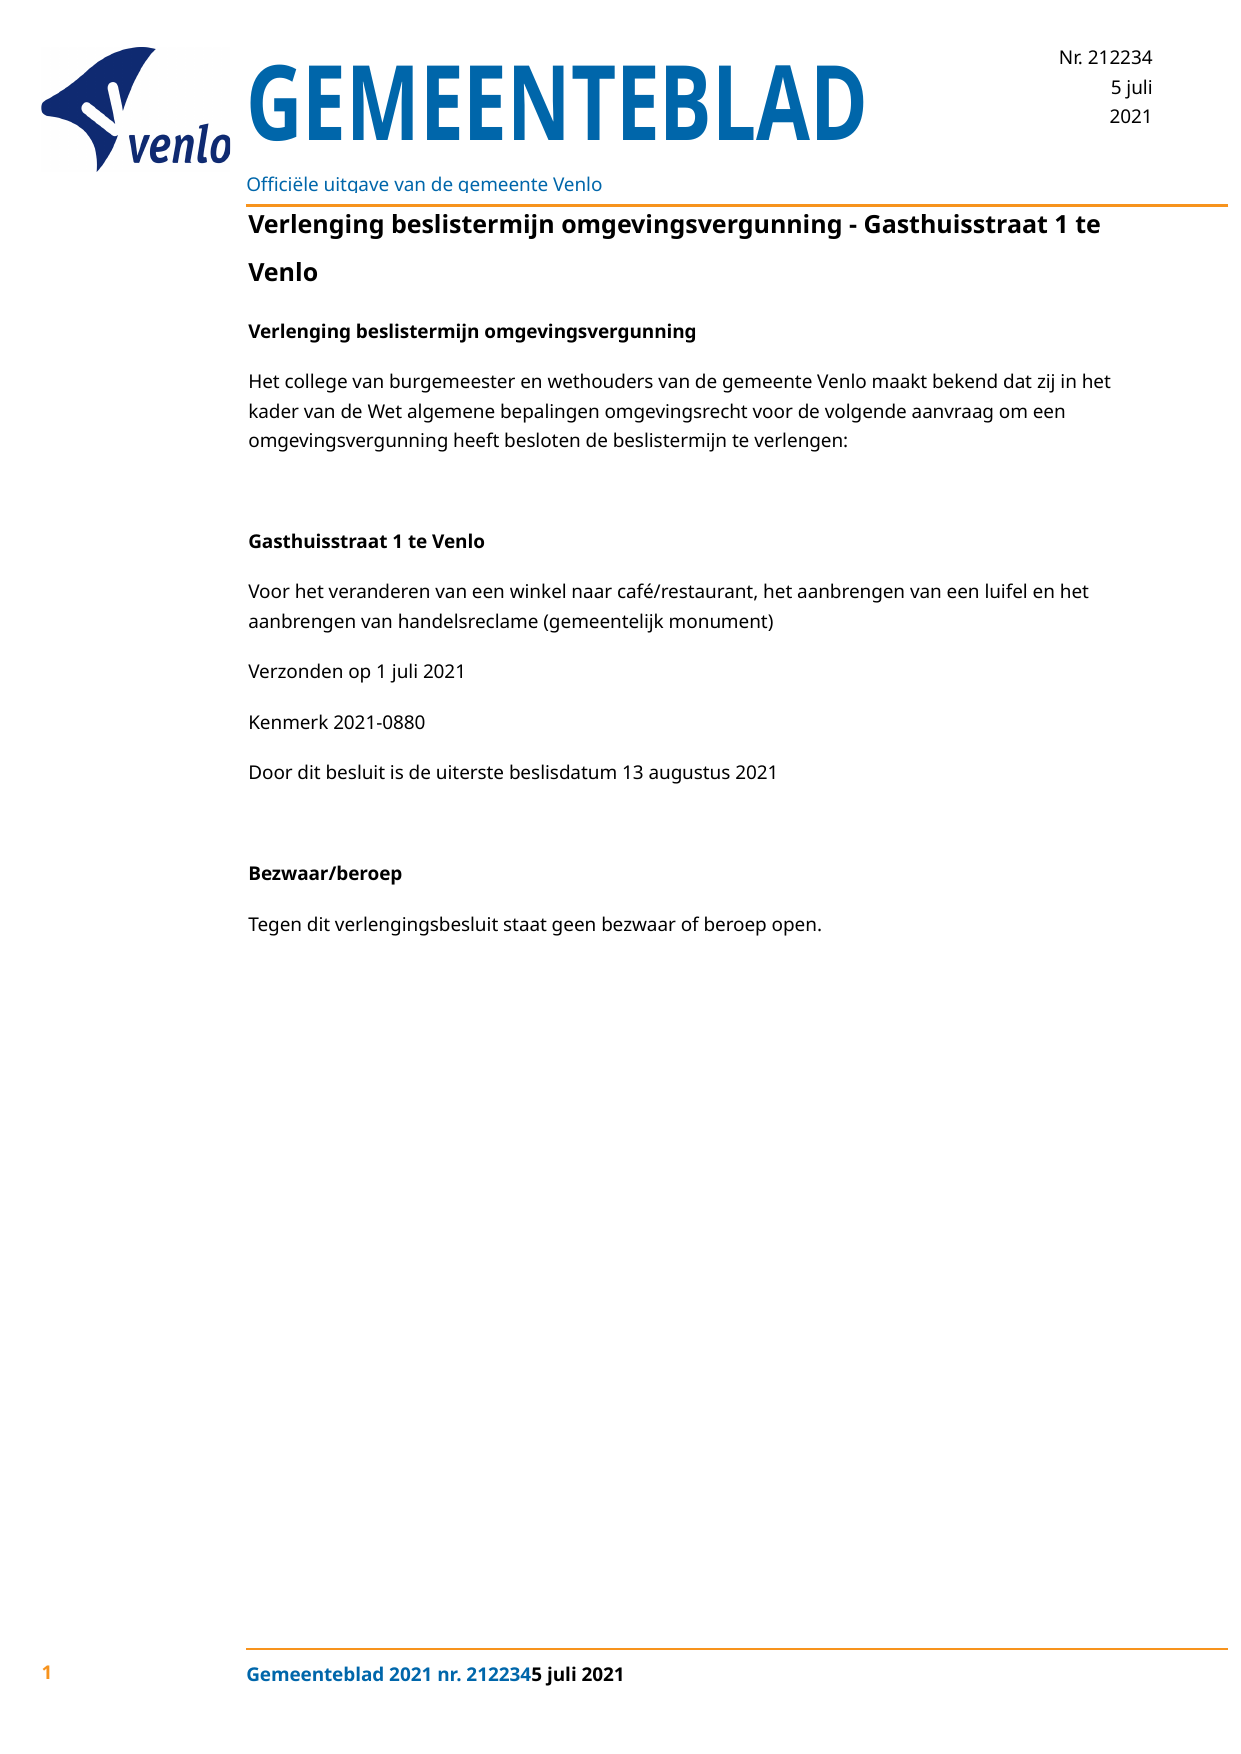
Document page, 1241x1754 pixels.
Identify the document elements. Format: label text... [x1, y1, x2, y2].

text Gasthuisstraat 1 te Venlo [248, 528, 1152, 554]
text Kenmerk 2021-0880 [248, 709, 1152, 735]
text Bezwaar/beroep [248, 860, 1152, 886]
text Voor het veranderen van een winkel naar café/restaurant, het aanbrengen van een luifel en het aanbrengen van handelsreclame (gemeentelijk monument) [248, 579, 1152, 634]
picture [41, 47, 231, 172]
text Het college van burgemeester en wethouders van de gemeente Venlo maakt bekend dat zij in het kader van de Wet algemene bepalingen omgevingsrecht voor de volgende aanvraag om een omgevingsvergunning heeft besloten de beslistermijn te verlengen: [248, 368, 1152, 453]
text Verzonden op 1 juli 2021 [248, 659, 1152, 684]
text Tegen dit verlengingsbesluit staat geen bezwaar of beroep open. [248, 911, 1152, 937]
text Door dit besluit is de uiterste beslisdatum 13 augustus 2021 [248, 759, 1152, 785]
text Verlenging beslistermijn omgevingsvergunning - Gasthuisstraat 1 te Venlo [248, 207, 1152, 288]
text Verlenging beslistermijn omgevingsvergunning [248, 318, 1152, 344]
